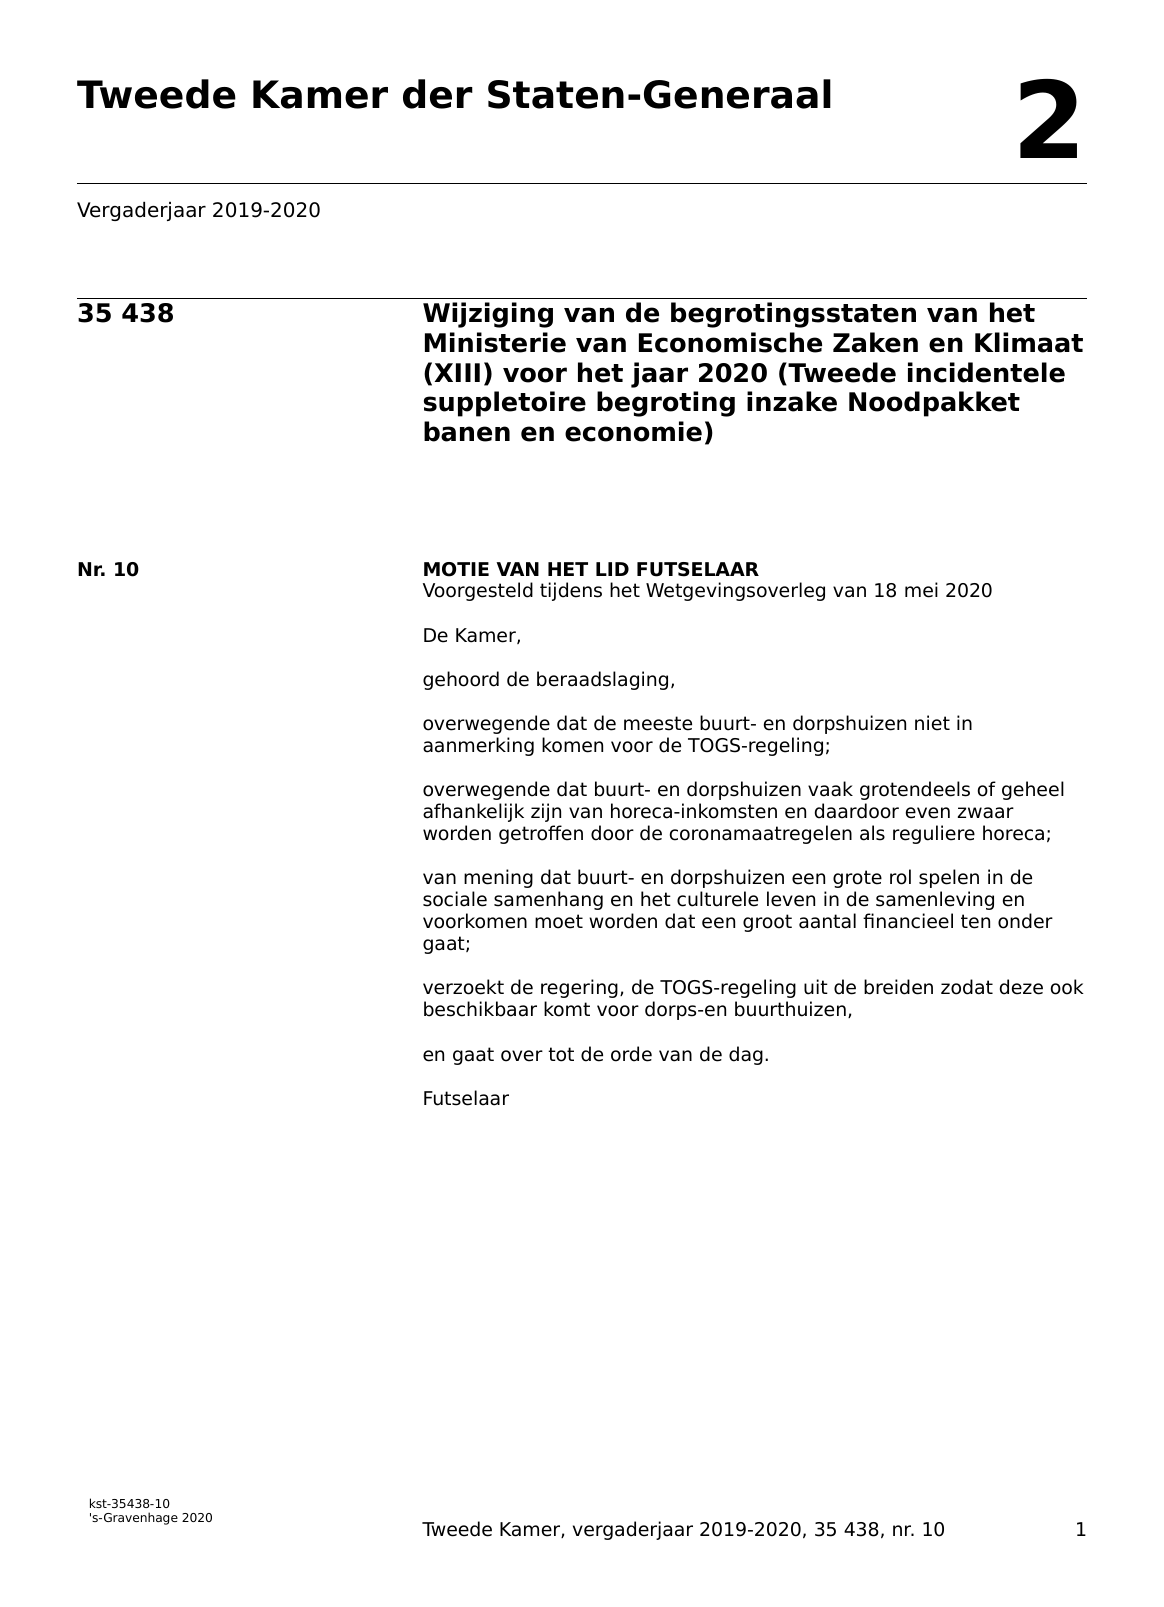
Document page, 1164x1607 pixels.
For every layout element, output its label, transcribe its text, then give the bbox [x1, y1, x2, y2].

table_header Tweede Kamer der Staten-Generaal [77, 59, 886, 183]
text kst-35438-10 [88, 1497, 323, 1511]
subtitle Nr. 10 MOTIE VAN HET LID FUTSELAAR [77, 558, 1087, 580]
text 's-Gravenhage 2020 [88, 1511, 323, 1525]
text gehoord de beraadslaging, [422, 669, 1087, 691]
text overwegende dat de meeste buurt- en dorpshuizen niet in aanmerking komen voor de TOGS-regeling; [422, 713, 1087, 757]
text Futselaar [422, 1088, 1087, 1109]
subtitle 35 438 Wijziging van de begrotingsstaten van het Ministerie van Economische Zaken en Klimaat (XIII) voor het jaar 2020 (Tweede incidentele suppletoire begroting inzake Noodpakket banen en economie) [77, 299, 1087, 447]
text De Kamer, [422, 624, 1087, 647]
text overwegende dat buurt- en dorpshuizen vaak grotendeels of geheel afhankelijk zijn van horeca-inkomsten en daardoor even zwaar worden getroffen door de coronamaatregelen als reguliere horeca; [422, 779, 1087, 845]
text en gaat over tot de orde van de dag. [422, 1043, 1087, 1065]
table_cell Vergaderjaar 2019-2020 [77, 184, 1087, 298]
text verzoekt de regering, de TOGS-regeling uit de breiden zodat deze ook beschikbaar komt voor dorps-en buurthuizen, [422, 977, 1087, 1021]
table_header 2 [886, 59, 1087, 183]
text van mening dat buurt- en dorpshuizen een grote rol spelen in de sociale samenhang en het culturele leven in de samenleving en voorkomen moet worden dat een groot aantal financieel ten onder gaat; [422, 867, 1087, 955]
text Voorgesteld tijdens het Wetgevingsoverleg van 18 mei 2020 [422, 580, 1087, 602]
